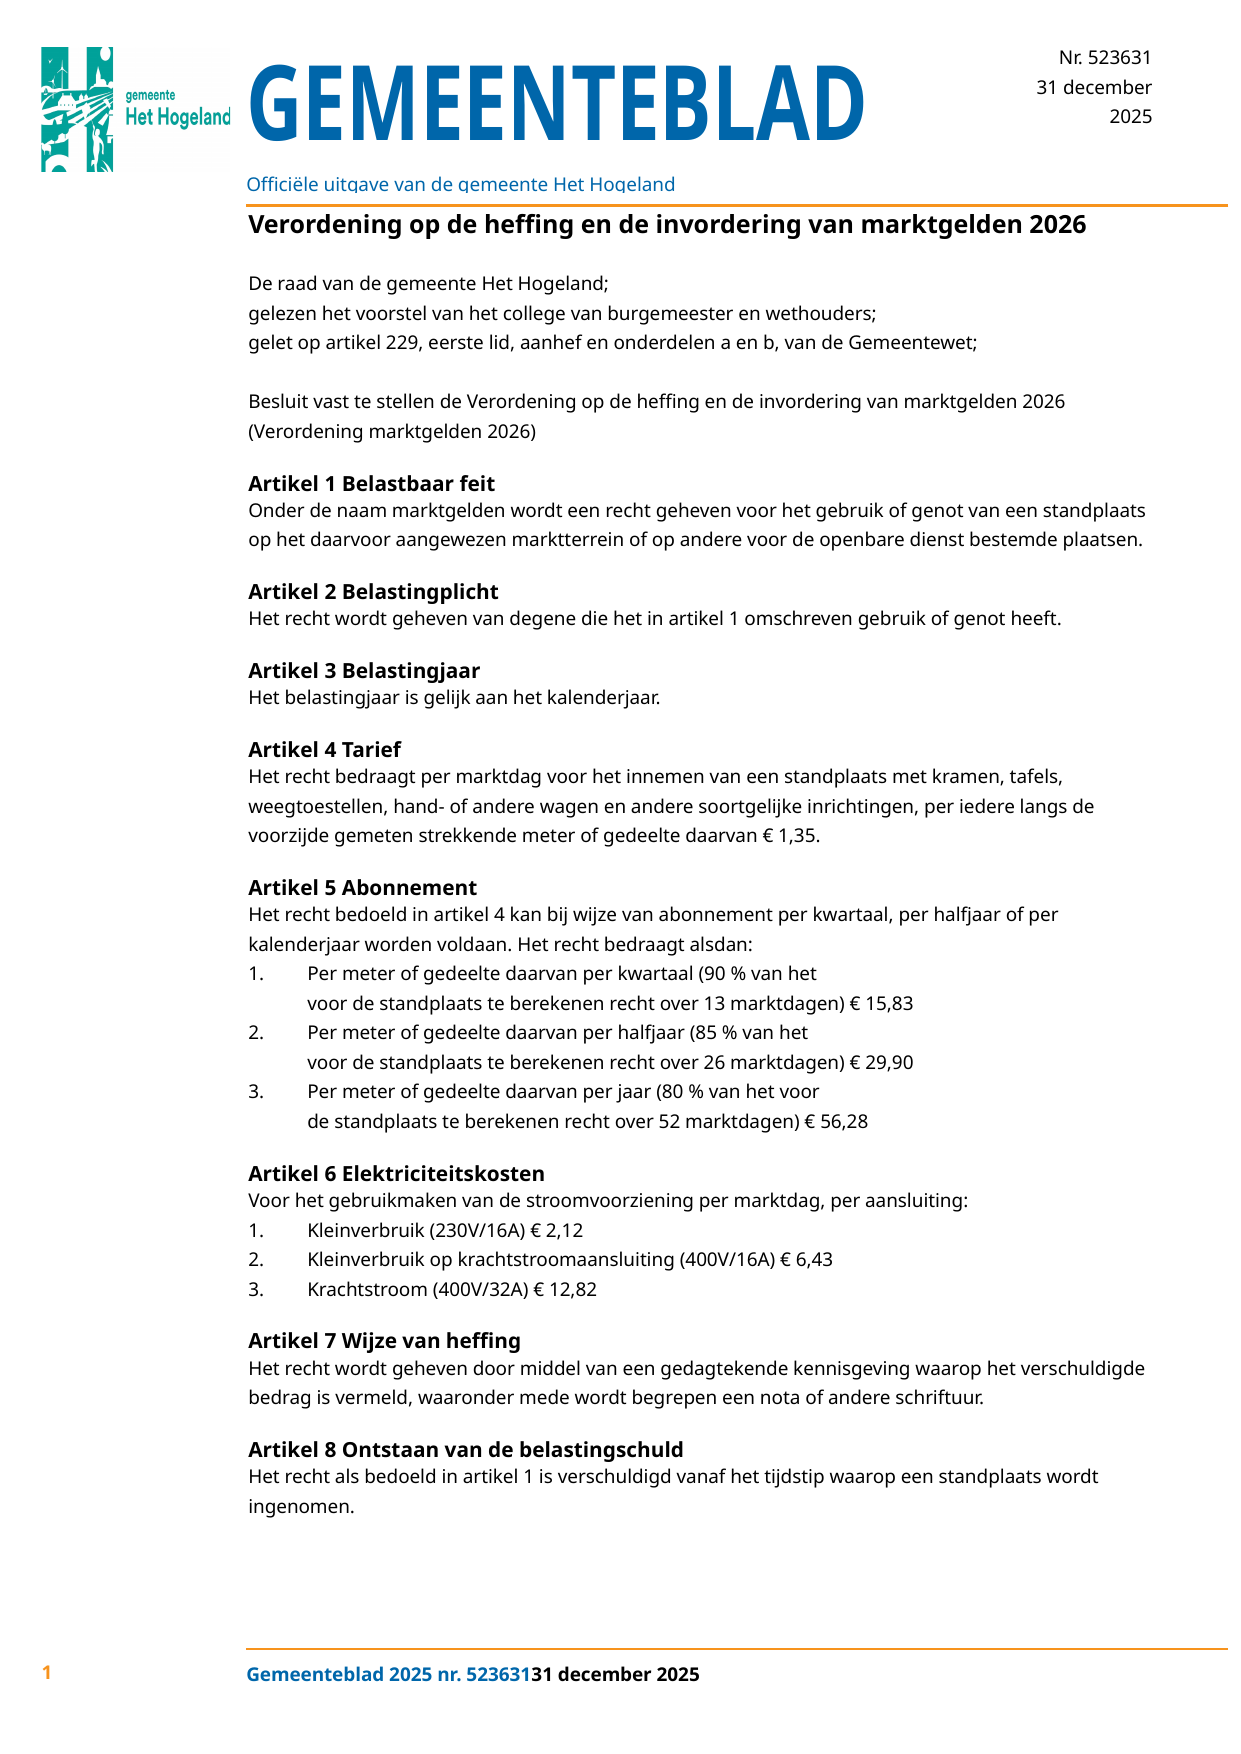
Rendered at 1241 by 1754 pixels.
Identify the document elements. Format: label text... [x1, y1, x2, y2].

text Voor het gebruikmaken van de stroomvoorziening per marktdag, per aansluiting: [248, 1187, 1152, 1213]
text Onder de naam marktgelden wordt een recht geheven voor het gebruik of genot van een standplaats op het daarvoor aangewezen marktterrein of op andere voor de openbare dienst bestemde plaatsen. [248, 497, 1152, 552]
text Het recht bedoeld in artikel 4 kan bij wijze van abonnement per kwartaal, per halfjaar of per kalenderjaar worden voldaan. Het recht bedraagt alsdan: [248, 901, 1152, 957]
list de standplaats te berekenen recht over 52 marktdagen) € 56,28 [248, 1108, 1152, 1134]
text Het belastingjaar is gelijk aan het kalenderjaar. [248, 684, 1152, 710]
text gelet op artikel 229, eerste lid, aanhef en onderdelen a en b, van de Gemeentewet; [248, 329, 1152, 355]
text Besluit vast te stellen de Verordening op de heffing en de invordering van marktgelden 2026 (Verordening marktgelden 2026) [248, 389, 1152, 444]
text Artikel 1 Belastbaar feit [248, 469, 1152, 497]
text Artikel 3 Belastingjaar [248, 656, 1152, 684]
picture [41, 47, 231, 172]
list Per meter of gedeelte daarvan per kwartaal (90 % van het [248, 960, 1152, 986]
text De raad van de gemeente Het Hogeland; [248, 270, 1152, 296]
list Kleinverbruik op krachtstroomaansluiting (400V/16A) € 6,43 [248, 1246, 1152, 1272]
text Artikel 4 Tarief [248, 735, 1152, 763]
text Artikel 5 Abonnement [248, 873, 1152, 901]
text Het recht als bedoeld in artikel 1 is verschuldigd vanaf het tijdstip waarop een standplaats wordt ingenomen. [248, 1463, 1152, 1518]
list Krachtstroom (400V/32A) € 12,82 [248, 1276, 1152, 1302]
text Artikel 7 Wijze van heffing [248, 1326, 1152, 1355]
list voor de standplaats te berekenen recht over 26 marktdagen) € 29,90 [248, 1049, 1152, 1075]
text Artikel 6 Elektriciteitskosten [248, 1159, 1152, 1187]
text Artikel 2 Belastingplicht [248, 577, 1152, 606]
text Het recht wordt geheven door middel van een gedagtekende kennisgeving waarop het verschuldigde bedrag is vermeld, waaronder mede wordt begrepen een nota of andere schriftuur. [248, 1355, 1152, 1410]
text Artikel 8 Ontstaan van de belastingschuld [248, 1435, 1152, 1463]
list voor de standplaats te berekenen recht over 13 marktdagen) € 15,83 [248, 990, 1152, 1016]
text Verordening op de heffing en de invordering van marktgelden 2026 [248, 207, 1152, 241]
text Het recht wordt geheven van degene die het in artikel 1 omschreven gebruik of genot heeft. [248, 606, 1152, 631]
text Het recht bedraagt per marktdag voor het innemen van een standplaats met kramen, tafels, weegtoestellen, hand- of andere wagen en andere soortgelijke inrichtingen, per iedere langs de voorzijde gemeten strekkende meter of gedeelte daarvan € 1,35. [248, 763, 1152, 848]
text gelezen het voorstel van het college van burgemeester en wethouders; [248, 300, 1152, 326]
list Per meter of gedeelte daarvan per halfjaar (85 % van het [248, 1019, 1152, 1045]
list Per meter of gedeelte daarvan per jaar (80 % van het voor [248, 1079, 1152, 1104]
list Kleinverbruik (230V/16A) € 2,12 [248, 1217, 1152, 1242]
